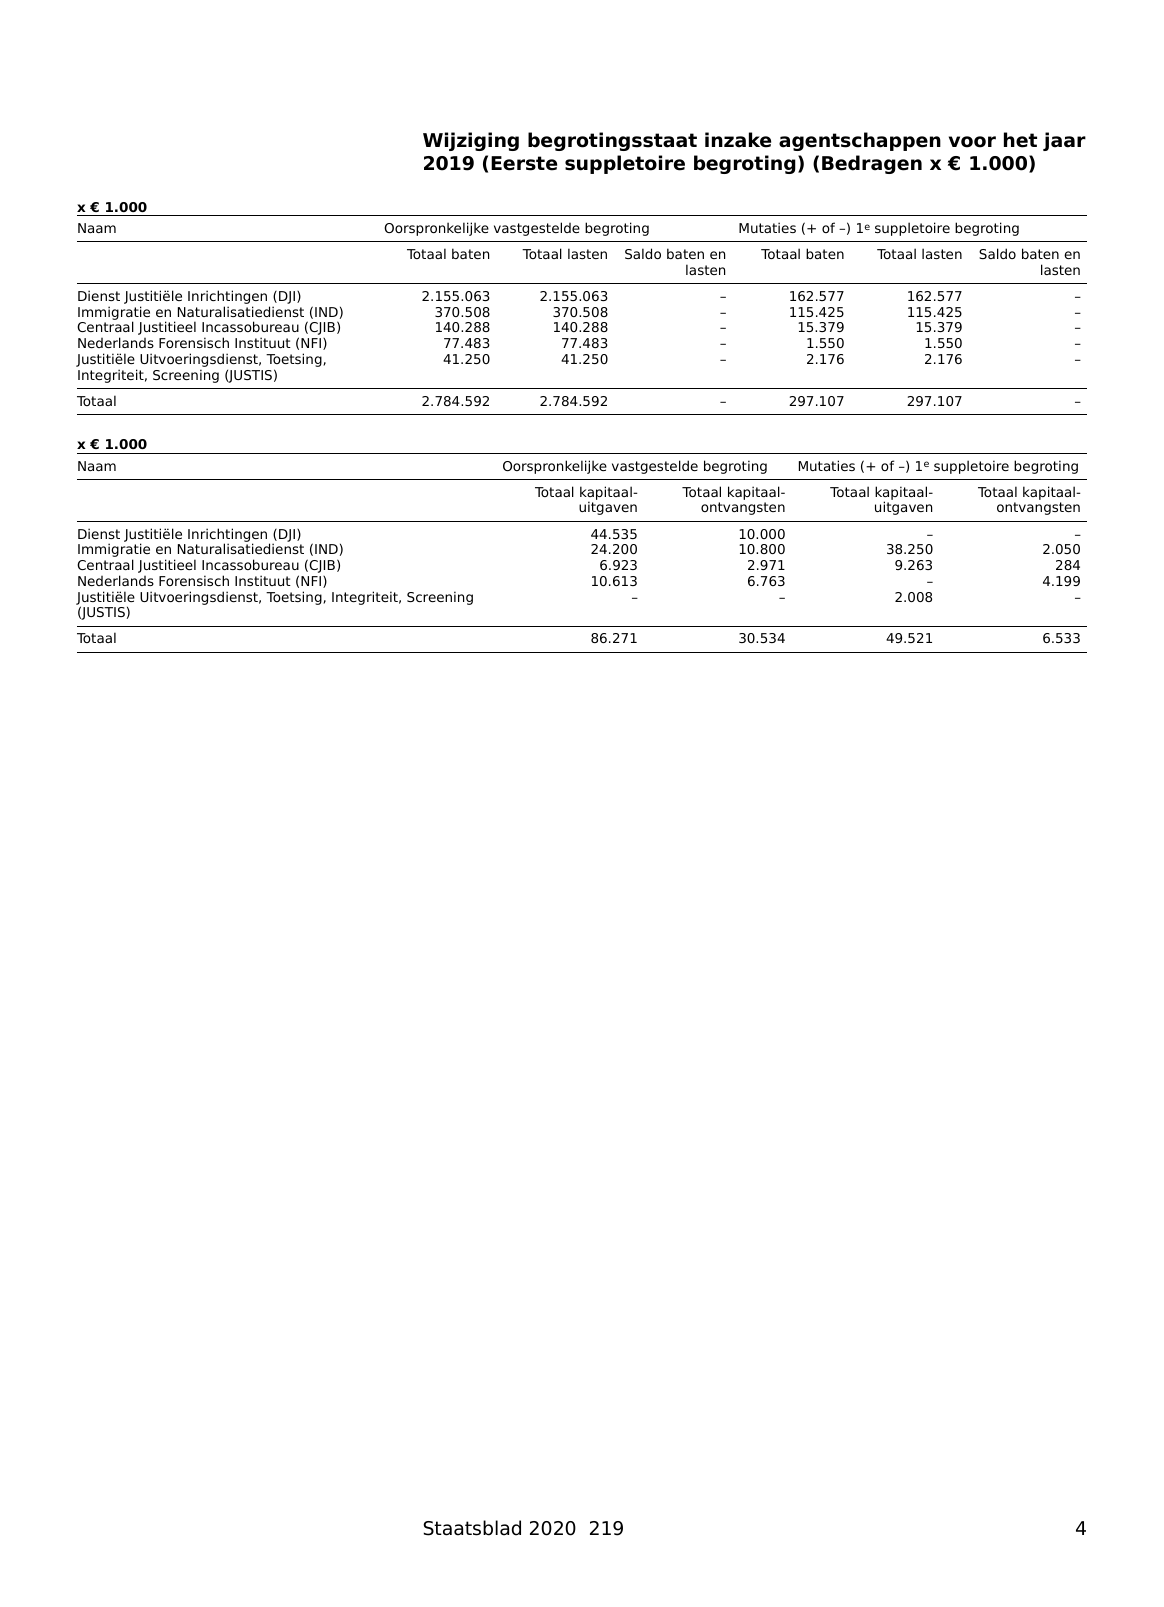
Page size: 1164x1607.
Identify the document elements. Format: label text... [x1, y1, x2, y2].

table_cell 162.577 [850, 284, 968, 304]
table_cell – [969, 305, 1087, 320]
table_cell Dienst Justitiële Inrichtingen (DJI) [77, 284, 378, 304]
table_cell Saldo baten en lasten [614, 242, 732, 283]
table_cell 24.200 [496, 542, 644, 558]
subtitle Wijziging begrotingsstaat inzake agentschappen voor het jaar 2019 (Eerste suppletoire begroting) (Bedragen x € 1.000) [422, 130, 1087, 174]
table_cell Totaal kapitaal-uitgaven [791, 480, 939, 521]
table_cell Totaal kapitaal-uitgaven [496, 480, 644, 521]
table_cell – [614, 320, 732, 336]
table_cell 77.483 [378, 336, 496, 352]
table_cell – [791, 522, 939, 542]
table_cell 49.521 [791, 627, 939, 652]
table_cell 38.250 [791, 542, 939, 558]
table_cell Totaal kapitaal-ontvangsten [939, 480, 1087, 521]
table_cell Centraal Justitieel Incassobureau (CJIB) [77, 320, 378, 336]
table_cell Mutaties (+ of –) 1e suppletoire begroting [791, 454, 1087, 479]
table_cell – [969, 389, 1087, 414]
table_cell Totaal baten [378, 242, 496, 283]
table_cell 6.763 [644, 574, 791, 589]
table_cell Totaal baten [732, 242, 850, 283]
table_cell 1.550 [850, 336, 968, 352]
table_cell 370.508 [378, 305, 496, 320]
table_cell – [614, 305, 732, 320]
table_cell 10.613 [496, 574, 644, 589]
table_cell 2.176 [732, 352, 850, 388]
table_cell Immigratie en Naturalisatiedienst (IND) [77, 305, 378, 320]
table_cell [77, 480, 496, 521]
table_cell Totaal kapitaal-ontvangsten [644, 480, 791, 521]
table_cell 10.800 [644, 542, 791, 558]
table_cell 2.784.592 [496, 389, 614, 414]
table_cell Totaal [77, 627, 496, 652]
table_cell 2.155.063 [496, 284, 614, 304]
table_cell – [614, 336, 732, 352]
table_cell – [939, 522, 1087, 542]
table_cell 6.923 [496, 558, 644, 574]
table_cell 2.155.063 [378, 284, 496, 304]
table_cell 2.971 [644, 558, 791, 574]
table_cell 44.535 [496, 522, 644, 542]
table_cell 297.107 [850, 389, 968, 414]
table_cell 2.784.592 [378, 389, 496, 414]
table_cell 10.000 [644, 522, 791, 542]
table_cell Totaal lasten [496, 242, 614, 283]
table_cell 6.533 [939, 627, 1087, 652]
table_cell – [969, 284, 1087, 304]
table_cell – [791, 574, 939, 589]
table_cell Naam [77, 454, 496, 479]
table_cell 77.483 [496, 336, 614, 352]
table_cell Nederlands Forensisch Instituut (NFI) [77, 336, 378, 352]
table_cell Oorspronkelijke vastgestelde begroting [496, 454, 791, 479]
table_cell Nederlands Forensisch Instituut (NFI) [77, 574, 496, 589]
table_cell Centraal Justitieel Incassobureau (CJIB) [77, 558, 496, 574]
table_header x € 1.000 [77, 437, 1087, 453]
table_cell 41.250 [496, 352, 614, 388]
table_cell 2.050 [939, 542, 1087, 558]
table_cell Dienst Justitiële Inrichtingen (DJI) [77, 522, 496, 542]
table_cell 15.379 [732, 320, 850, 336]
table_cell 115.425 [732, 305, 850, 320]
table_cell – [969, 336, 1087, 352]
table_cell 9.263 [791, 558, 939, 574]
table_cell 41.250 [378, 352, 496, 388]
table_cell 115.425 [850, 305, 968, 320]
table_cell 140.288 [496, 320, 614, 336]
table_cell Totaal lasten [850, 242, 968, 283]
table_cell 30.534 [644, 627, 791, 652]
table_cell – [614, 352, 732, 388]
table_cell Naam [77, 216, 378, 241]
table_cell 297.107 [732, 389, 850, 414]
table_cell Justitiële Uitvoeringsdienst, Toetsing, Integriteit, Screening (JUSTIS) [77, 589, 496, 626]
table_cell Oorspronkelijke vastgestelde begroting [378, 216, 732, 241]
table_cell 370.508 [496, 305, 614, 320]
table_cell 4.199 [939, 574, 1087, 589]
table_cell Justitiële Uitvoeringsdienst, Toetsing, Integriteit, Screening (JUSTIS) [77, 352, 378, 388]
table_cell 1.550 [732, 336, 850, 352]
table_cell 15.379 [850, 320, 968, 336]
table_cell 162.577 [732, 284, 850, 304]
table_cell 140.288 [378, 320, 496, 336]
table_cell – [614, 284, 732, 304]
table_cell 86.271 [496, 627, 644, 652]
table_cell – [969, 320, 1087, 336]
table_cell Totaal [77, 389, 378, 414]
table_cell – [644, 589, 791, 626]
table_cell Saldo baten en lasten [969, 242, 1087, 283]
table_cell 284 [939, 558, 1087, 574]
table_cell 2.008 [791, 589, 939, 626]
table_cell – [496, 589, 644, 626]
table_header x € 1.000 [77, 199, 1087, 215]
table_cell [77, 242, 378, 283]
table_cell Mutaties (+ of –) 1e suppletoire begroting [732, 216, 1087, 241]
table_cell – [939, 589, 1087, 626]
table_cell Immigratie en Naturalisatiedienst (IND) [77, 542, 496, 558]
table_cell – [614, 389, 732, 414]
table_cell – [969, 352, 1087, 388]
table_cell 2.176 [850, 352, 968, 388]
